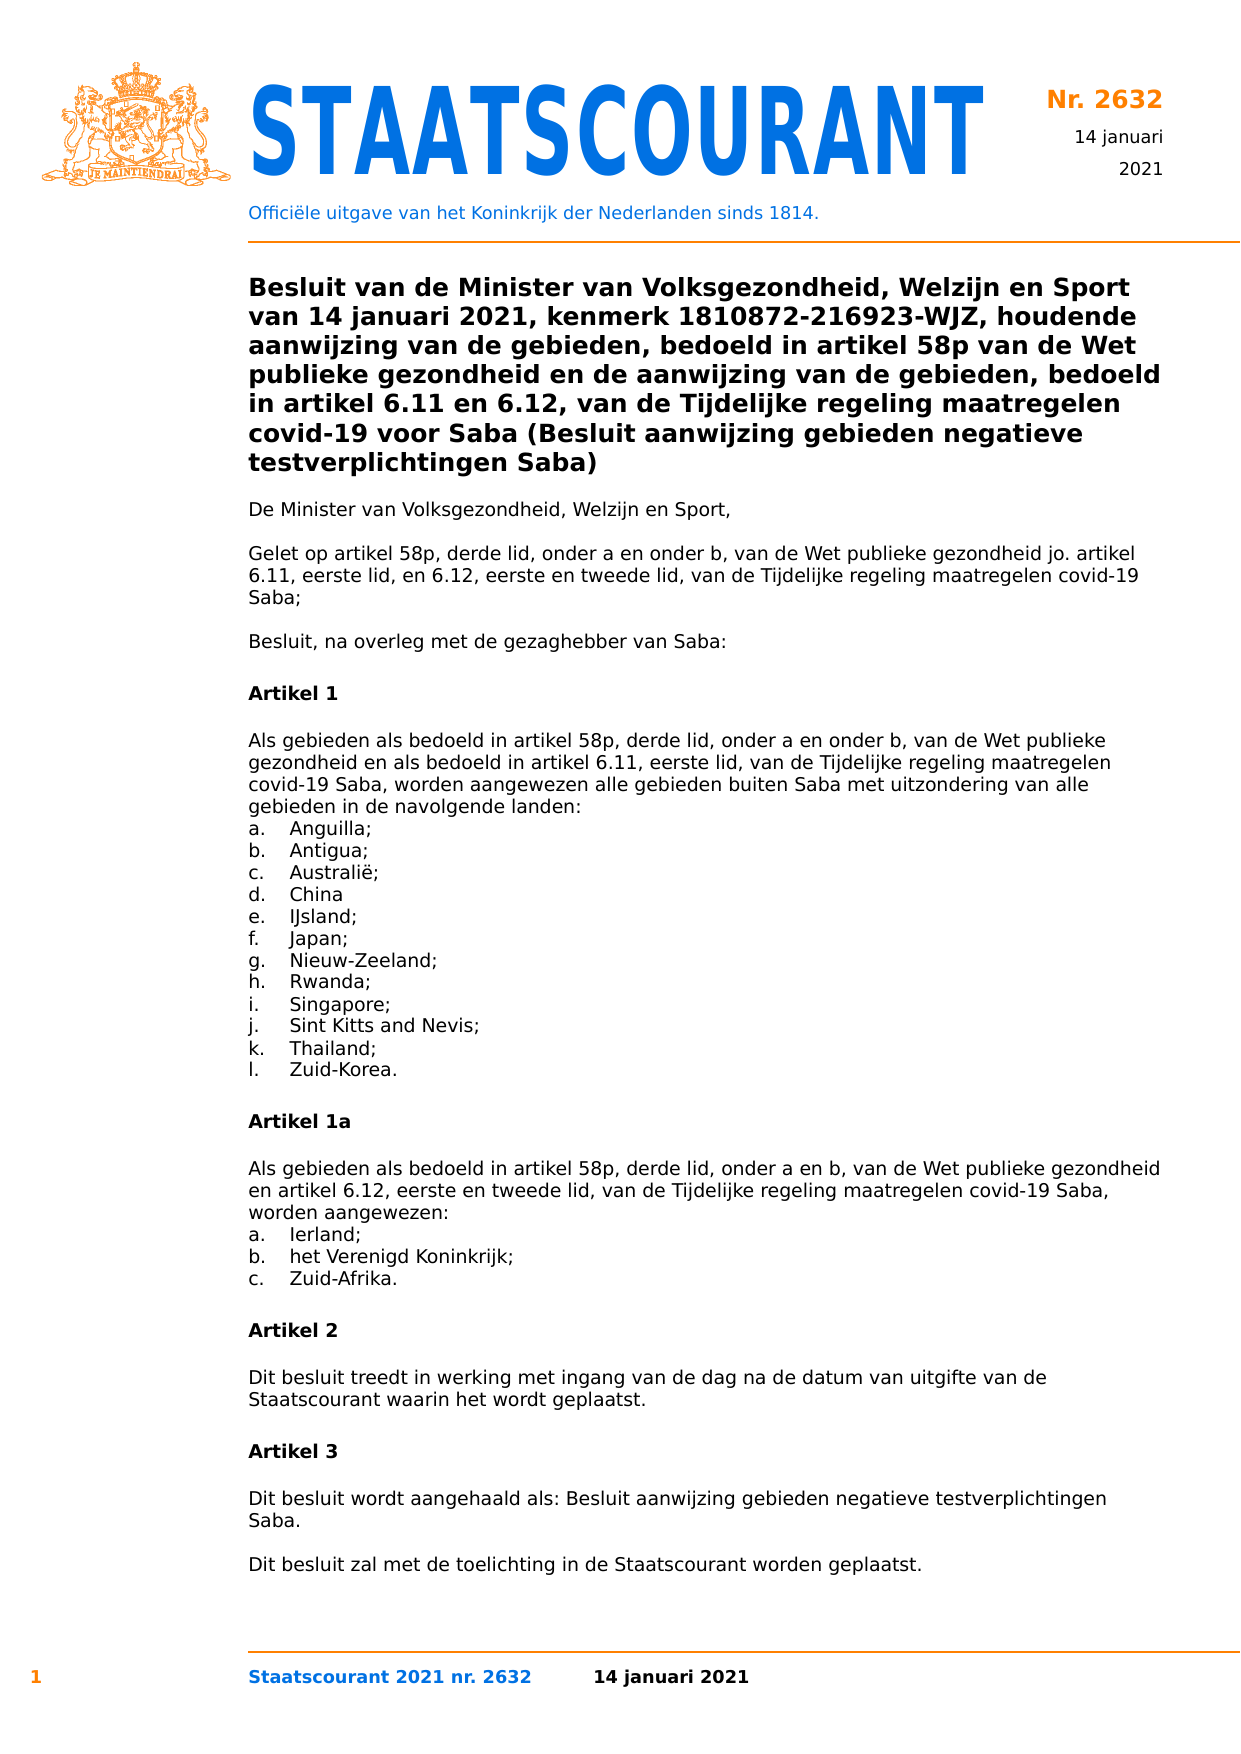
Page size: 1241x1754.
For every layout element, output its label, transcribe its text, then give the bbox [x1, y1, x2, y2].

table_cell 2021 [998, 153, 1240, 203]
text h. Rwanda; [248, 971, 1163, 993]
text j. Sint Kitts and Nevis; [248, 1015, 1163, 1037]
text a. Anguilla; [248, 818, 1163, 839]
text Als gebieden als bedoeld in artikel 58p, derde lid, onder a en b, van de Wet publieke gezondheid en artikel 6.12, eerste en tweede lid, van de Tijdelijke regeling maatregelen covid-19 Saba, worden aangewezen: [248, 1158, 1163, 1224]
text Als gebieden als bedoeld in artikel 58p, derde lid, onder a en onder b, van de Wet publieke gezondheid en als bedoeld in artikel 6.11, eerste lid, van de Tijdelijke regeling maatregelen covid-19 Saba, worden aangewezen alle gebieden buiten Saba met uitzondering van alle gebieden in de navolgende landen: [248, 730, 1163, 818]
text b. Antigua; [248, 839, 1163, 862]
subtitle Artikel 2 [248, 1320, 1163, 1342]
text De Minister van Volksgezondheid, Welzijn en Sport, [248, 499, 1163, 521]
subtitle Artikel 1a [248, 1111, 1163, 1133]
text k. Thailand; [248, 1037, 1163, 1059]
subtitle Artikel 1 [248, 683, 1163, 705]
table_header STAATSCOURANT [248, 62, 998, 203]
text b. het Verenigd Koninkrijk; [248, 1246, 1163, 1268]
text Besluit, na overleg met de gezaghebber van Saba: [248, 631, 1163, 653]
text d. China [248, 883, 1163, 906]
subtitle Besluit van de Minister van Volksgezondheid, Welzijn en Sport van 14 januari 2021, kenmerk 1810872-216923-WJZ, houdende aanwijzing van de gebieden, bedoeld in artikel 58p van de Wet publieke gezondheid en de aanwijzing van de gebieden, bedoeld in artikel 6.11 en 6.12, van de Tijdelijke regeling maatregelen covid-19 voor Saba (Besluit aanwijzing gebieden negatieve testverplichtingen Saba) [248, 273, 1163, 477]
table_header Nr. 2632 [998, 62, 1240, 121]
text e. IJsland; [248, 906, 1163, 927]
subtitle Artikel 3 [248, 1441, 1163, 1463]
text i. Singapore; [248, 993, 1163, 1015]
text g. Nieuw-Zeeland; [248, 949, 1163, 971]
text Gelet op artikel 58p, derde lid, onder a en onder b, van de Wet publieke gezondheid jo. artikel 6.11, eerste lid, en 6.12, eerste en tweede lid, van de Tijdelijke regeling maatregelen covid-19 Saba; [248, 543, 1163, 609]
text Dit besluit zal met de toelichting in de Staatscourant worden geplaatst. [248, 1554, 1163, 1576]
text Dit besluit treedt in werking met ingang van de dag na de datum van uitgifte van de Staatscourant waarin het wordt geplaatst. [248, 1367, 1163, 1411]
picture [41, 62, 231, 186]
text a. Ierland; [248, 1224, 1163, 1246]
table_header [25, 62, 248, 241]
table_cell Officiële uitgave van het Koninkrijk der Nederlanden sinds 1814. [248, 203, 1240, 241]
text l. Zuid-Korea. [248, 1059, 1163, 1081]
text c. Australië; [248, 862, 1163, 883]
text c. Zuid-Afrika. [248, 1268, 1163, 1290]
text Dit besluit wordt aangehaald als: Besluit aanwijzing gebieden negatieve testverplichtingen Saba. [248, 1488, 1163, 1532]
text f. Japan; [248, 927, 1163, 949]
table_cell 14 januari [998, 121, 1240, 153]
